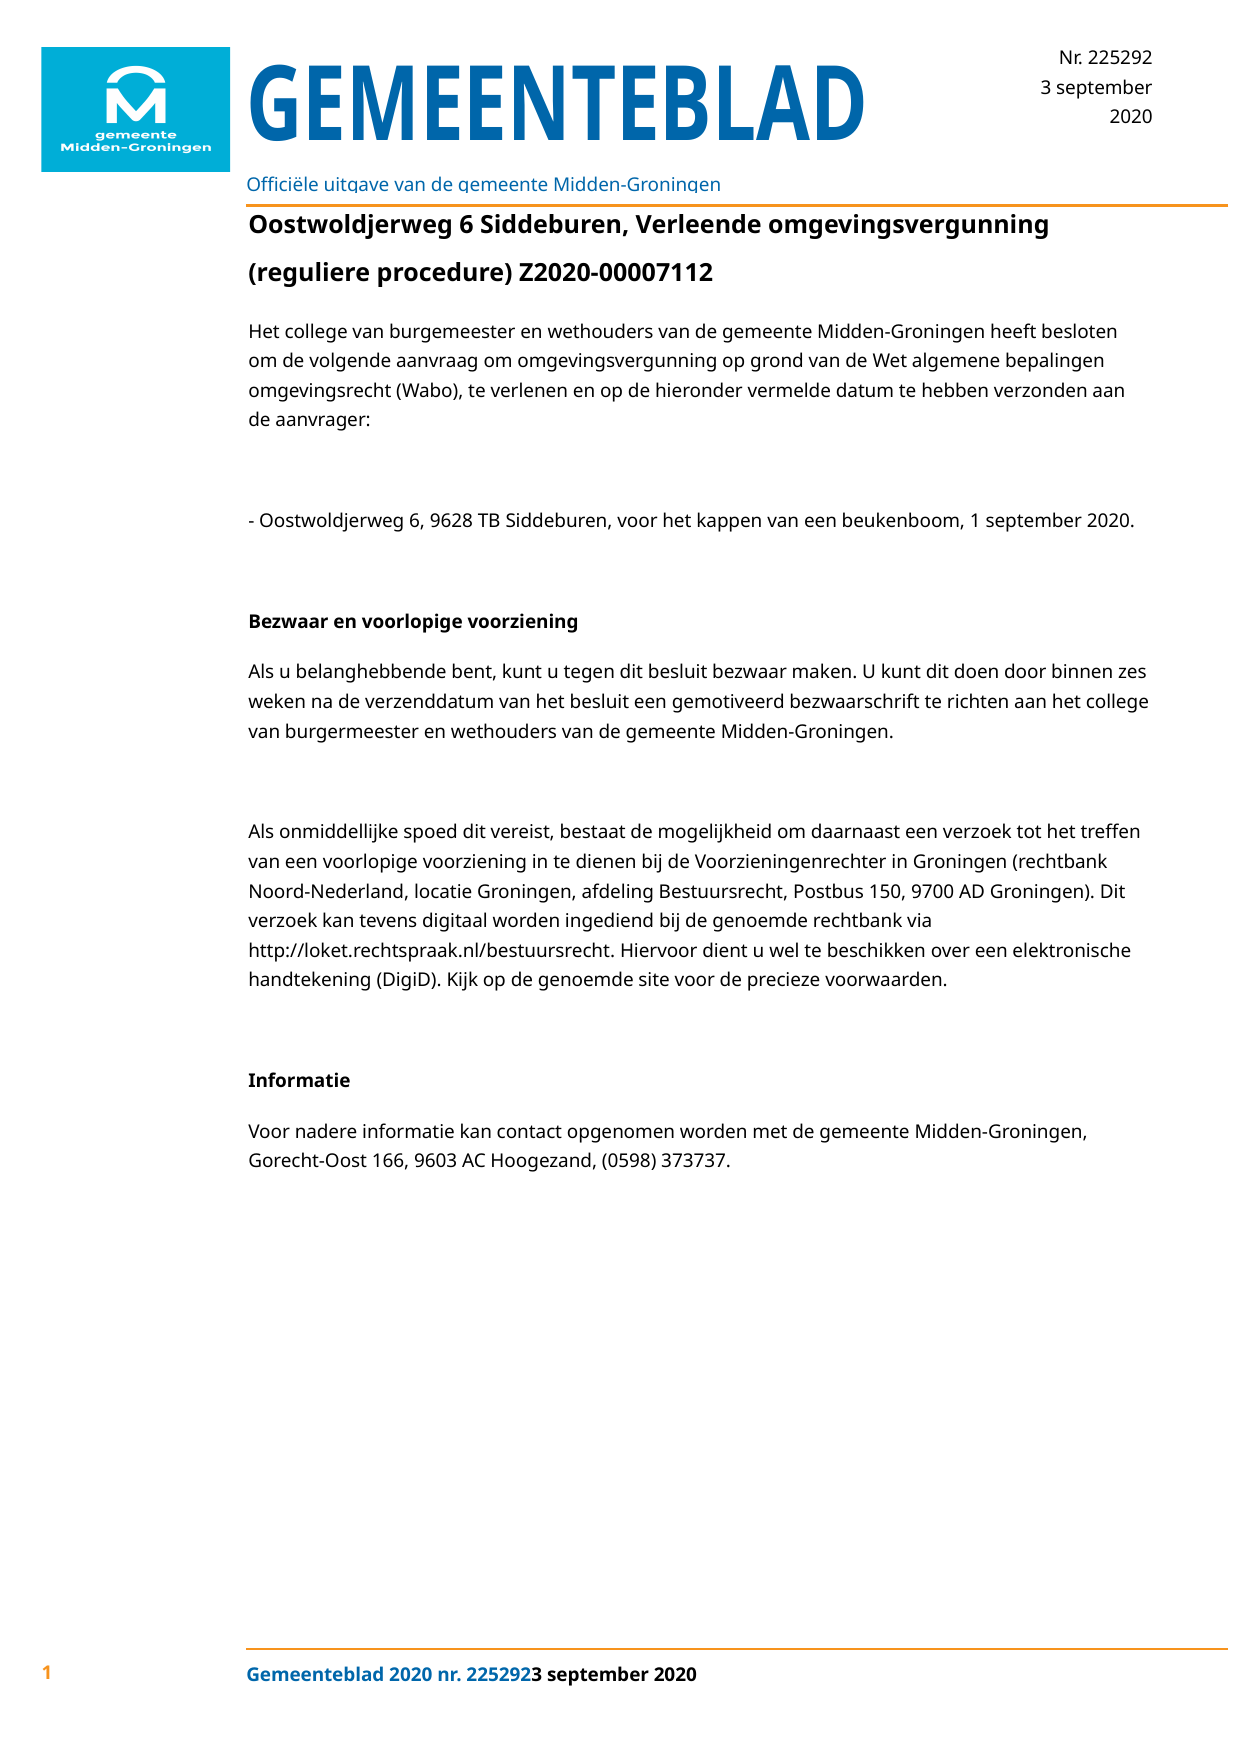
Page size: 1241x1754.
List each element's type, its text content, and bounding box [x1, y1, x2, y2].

text Informatie [248, 1067, 1152, 1093]
text Het college van burgemeester en wethouders van de gemeente Midden-Groningen heeft besloten om de volgende aanvraag om omgevingsvergunning op grond van de Wet algemene bepalingen omgevingsrecht (Wabo), te verlenen en op de hieronder vermelde datum te hebben verzonden aan de aanvrager: [248, 318, 1152, 432]
text Voor nadere informatie kan contact opgenomen worden met de gemeente Midden-Groningen, Gorecht-Oost 166, 9603 AC Hoogezand, (0598) 373737. [248, 1118, 1152, 1173]
text Bezwaar en voorlopige voorziening [248, 608, 1152, 634]
picture [108, 66, 164, 82]
picture [184, 146, 190, 153]
text - Oostwoldjerweg 6, 9628 TB Siddeburen, voor het kappen van een beukenboom, 1 september 2020. [248, 507, 1152, 533]
text Oostwoldjerweg 6 Siddeburen, Verleende omgevingsvergunning (reguliere procedure) Z2020-00007112 [248, 207, 1152, 288]
text Als onmiddellijke spoed dit vereist, bestaat de mogelijkheid om daarnaast een verzoek tot het treffen van een voorlopige voorziening in te dienen bij de Voorzieningenrechter in Groningen (rechtbank Noord-Nederland, locatie Groningen, afdeling Bestuursrecht, Postbus 150, 9700 AD Groningen). Dit verzoek kan tevens digitaal worden ingediend bij de genoemde rechtbank via http://loket.rechtspraak.nl/bestuursrecht. Hiervoor dient u wel te beschikken over een elektronische handtekening (DigiD). Kijk op de genoemde site voor de precieze voorwaarden. [248, 819, 1152, 992]
text Als u belanghebbende bent, kunt u tegen dit besluit bezwaar maken. U kunt dit doen door binnen zes weken na de verzenddatum van het besluit een gemotiveerd bezwaarschrift te richten aan het college van burgermeester en wethouders van de gemeente Midden-Groningen. [248, 659, 1152, 744]
picture [107, 89, 165, 122]
